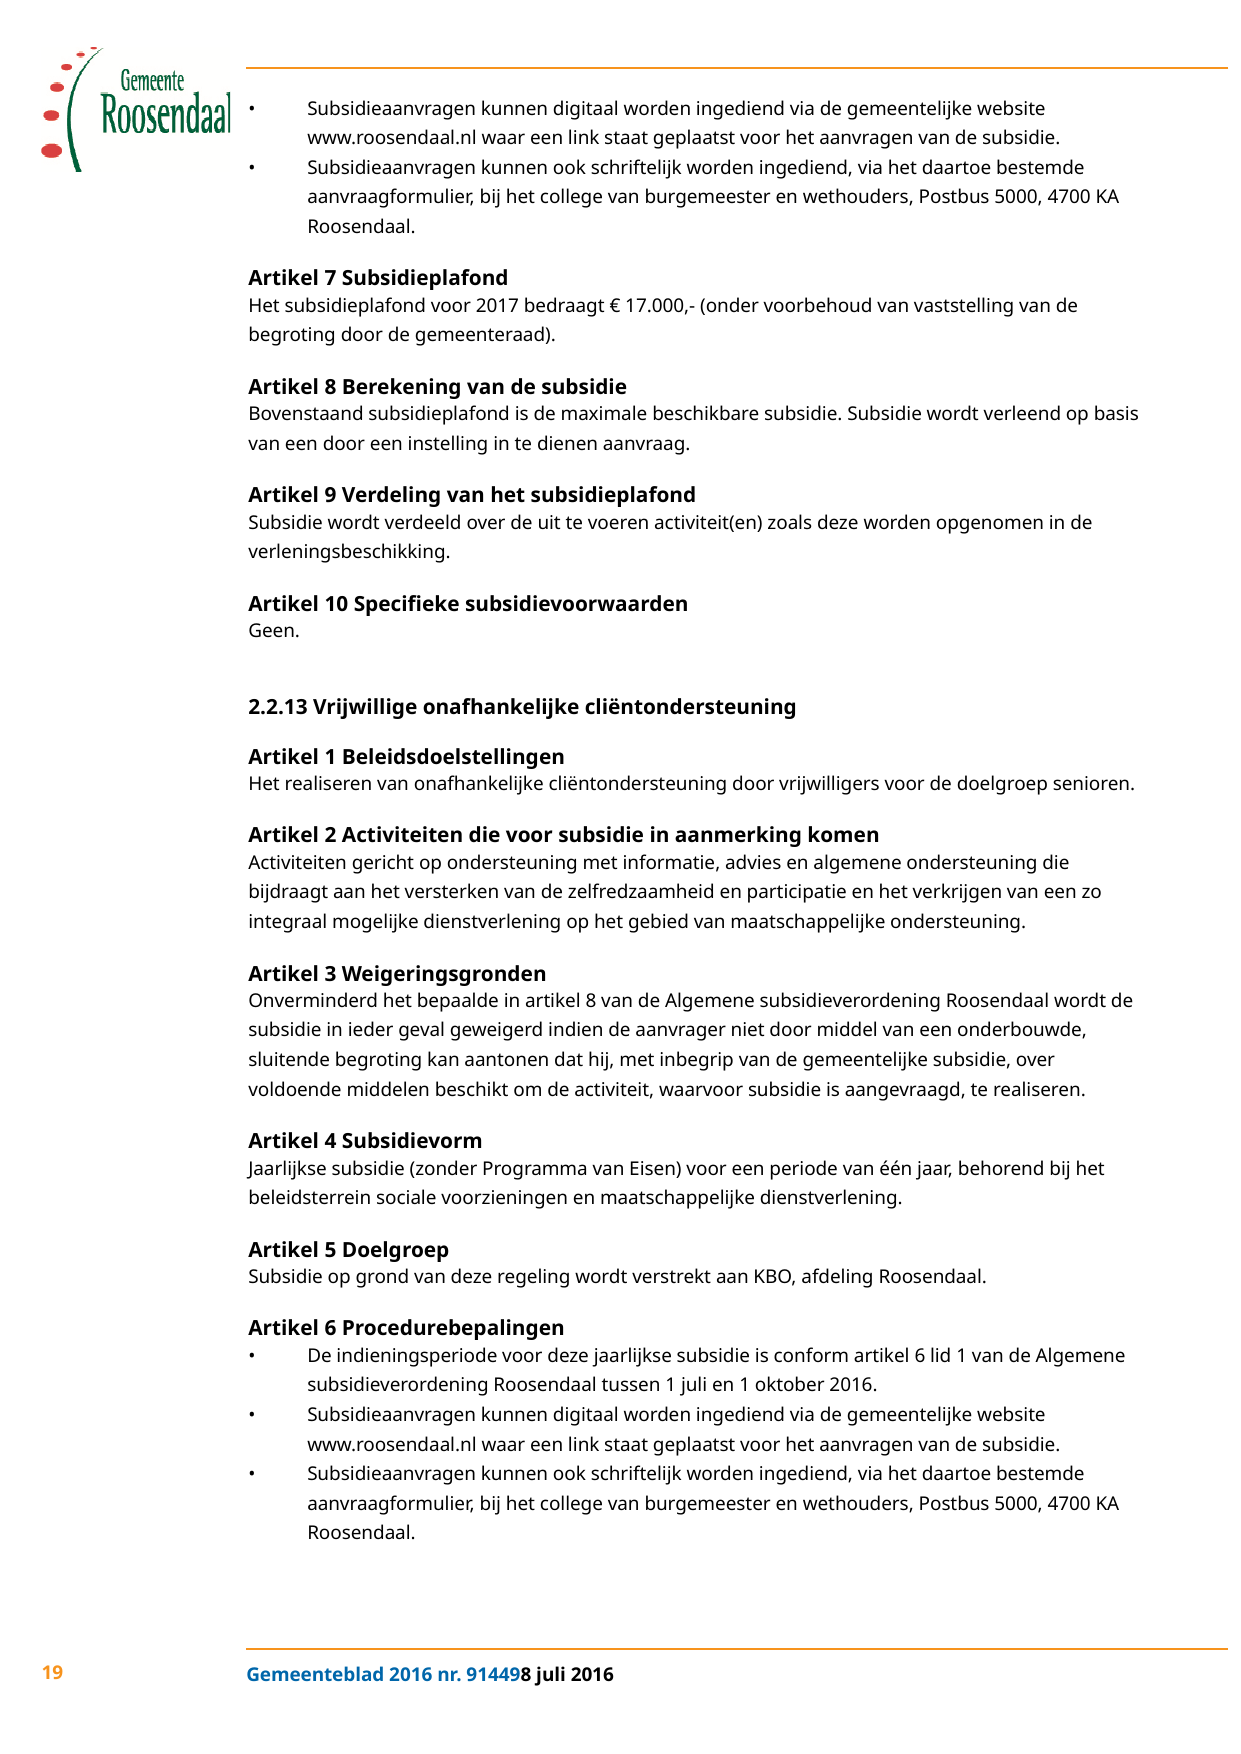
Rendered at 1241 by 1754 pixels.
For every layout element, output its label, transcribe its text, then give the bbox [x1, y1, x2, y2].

text Activiteiten gericht op ondersteuning met informatie, advies en algemene ondersteuning die bijdraagt aan het versterken van de zelfredzaamheid en participatie en het verkrijgen van een zo integraal mogelijke dienstverlening op het gebied van maatschappelijke ondersteuning. [248, 849, 1152, 934]
text Jaarlijkse subsidie (zonder Programma van Eisen) voor een periode van één jaar, behorend bij het beleidsterrein sociale voorzieningen en maatschappelijke dienstverlening. [248, 1155, 1152, 1210]
text Subsidie op grond van deze regeling wordt verstrekt aan KBO, afdeling Roosendaal. [248, 1263, 1152, 1289]
picture [41, 47, 231, 172]
text 2.2.13 Vrijwillige onafhankelijke cliëntondersteuning [248, 692, 1152, 721]
text Artikel 5 Doelgroep [248, 1235, 1152, 1263]
list De indieningsperiode voor deze jaarlijkse subsidie is conform artikel 6 lid 1 van de Algemene subsidieverordening Roosendaal tussen 1 juli en 1 oktober 2016. [248, 1342, 1152, 1397]
text Artikel 9 Verdeling van het subsidieplafond [248, 480, 1152, 509]
list Subsidieaanvragen kunnen digitaal worden ingediend via de gemeentelijke website www.roosendaal.nl waar een link staat geplaatst voor het aanvragen van de subsidie. [248, 95, 1152, 150]
text Onverminderd het bepaalde in artikel 8 van de Algemene subsidieverordening Roosendaal wordt de subsidie in ieder geval geweigerd indien de aanvrager niet door middel van een onderbouwde, sluitende begroting kan aantonen dat hij, met inbegrip van de gemeentelijke subsidie, over voldoende middelen beschikt om de activiteit, waarvoor subsidie is aangevraagd, te realiseren. [248, 987, 1152, 1102]
text Artikel 7 Subsidieplafond [248, 263, 1152, 292]
list Subsidieaanvragen kunnen ook schriftelijk worden ingediend, via het daartoe bestemde aanvraagformulier, bij het college van burgemeester en wethouders, Postbus 5000, 4700 KA Roosendaal. [248, 1460, 1152, 1545]
text Subsidie wordt verdeeld over de uit te voeren activiteit(en) zoals deze worden opgenomen in de verleningsbeschikking. [248, 509, 1152, 564]
text Geen. [248, 617, 1152, 643]
text Artikel 1 Beleidsdoelstellingen [248, 742, 1152, 770]
text Bovenstaand subsidieplafond is de maximale beschikbare subsidie. Subsidie wordt verleend op basis van een door een instelling in te dienen aanvraag. [248, 400, 1152, 456]
list Subsidieaanvragen kunnen digitaal worden ingediend via de gemeentelijke website www.roosendaal.nl waar een link staat geplaatst voor het aanvragen van de subsidie. [248, 1401, 1152, 1456]
text Het realiseren van onafhankelijke cliëntondersteuning door vrijwilligers voor de doelgroep senioren. [248, 770, 1152, 796]
text Artikel 10 Specifieke subsidievoorwaarden [248, 589, 1152, 617]
list Subsidieaanvragen kunnen ook schriftelijk worden ingediend, via het daartoe bestemde aanvraagformulier, bij het college van burgemeester en wethouders, Postbus 5000, 4700 KA Roosendaal. [248, 154, 1152, 239]
text Artikel 8 Berekening van de subsidie [248, 372, 1152, 400]
text Artikel 6 Procedurebepalingen [248, 1313, 1152, 1342]
text Artikel 4 Subsidievorm [248, 1126, 1152, 1155]
text Het subsidieplafond voor 2017 bedraagt € 17.000,- (onder voorbehoud van vaststelling van de begroting door de gemeenteraad). [248, 292, 1152, 347]
text Artikel 3 Weigeringsgronden [248, 959, 1152, 987]
text Artikel 2 Activiteiten die voor subsidie in aanmerking komen [248, 821, 1152, 849]
